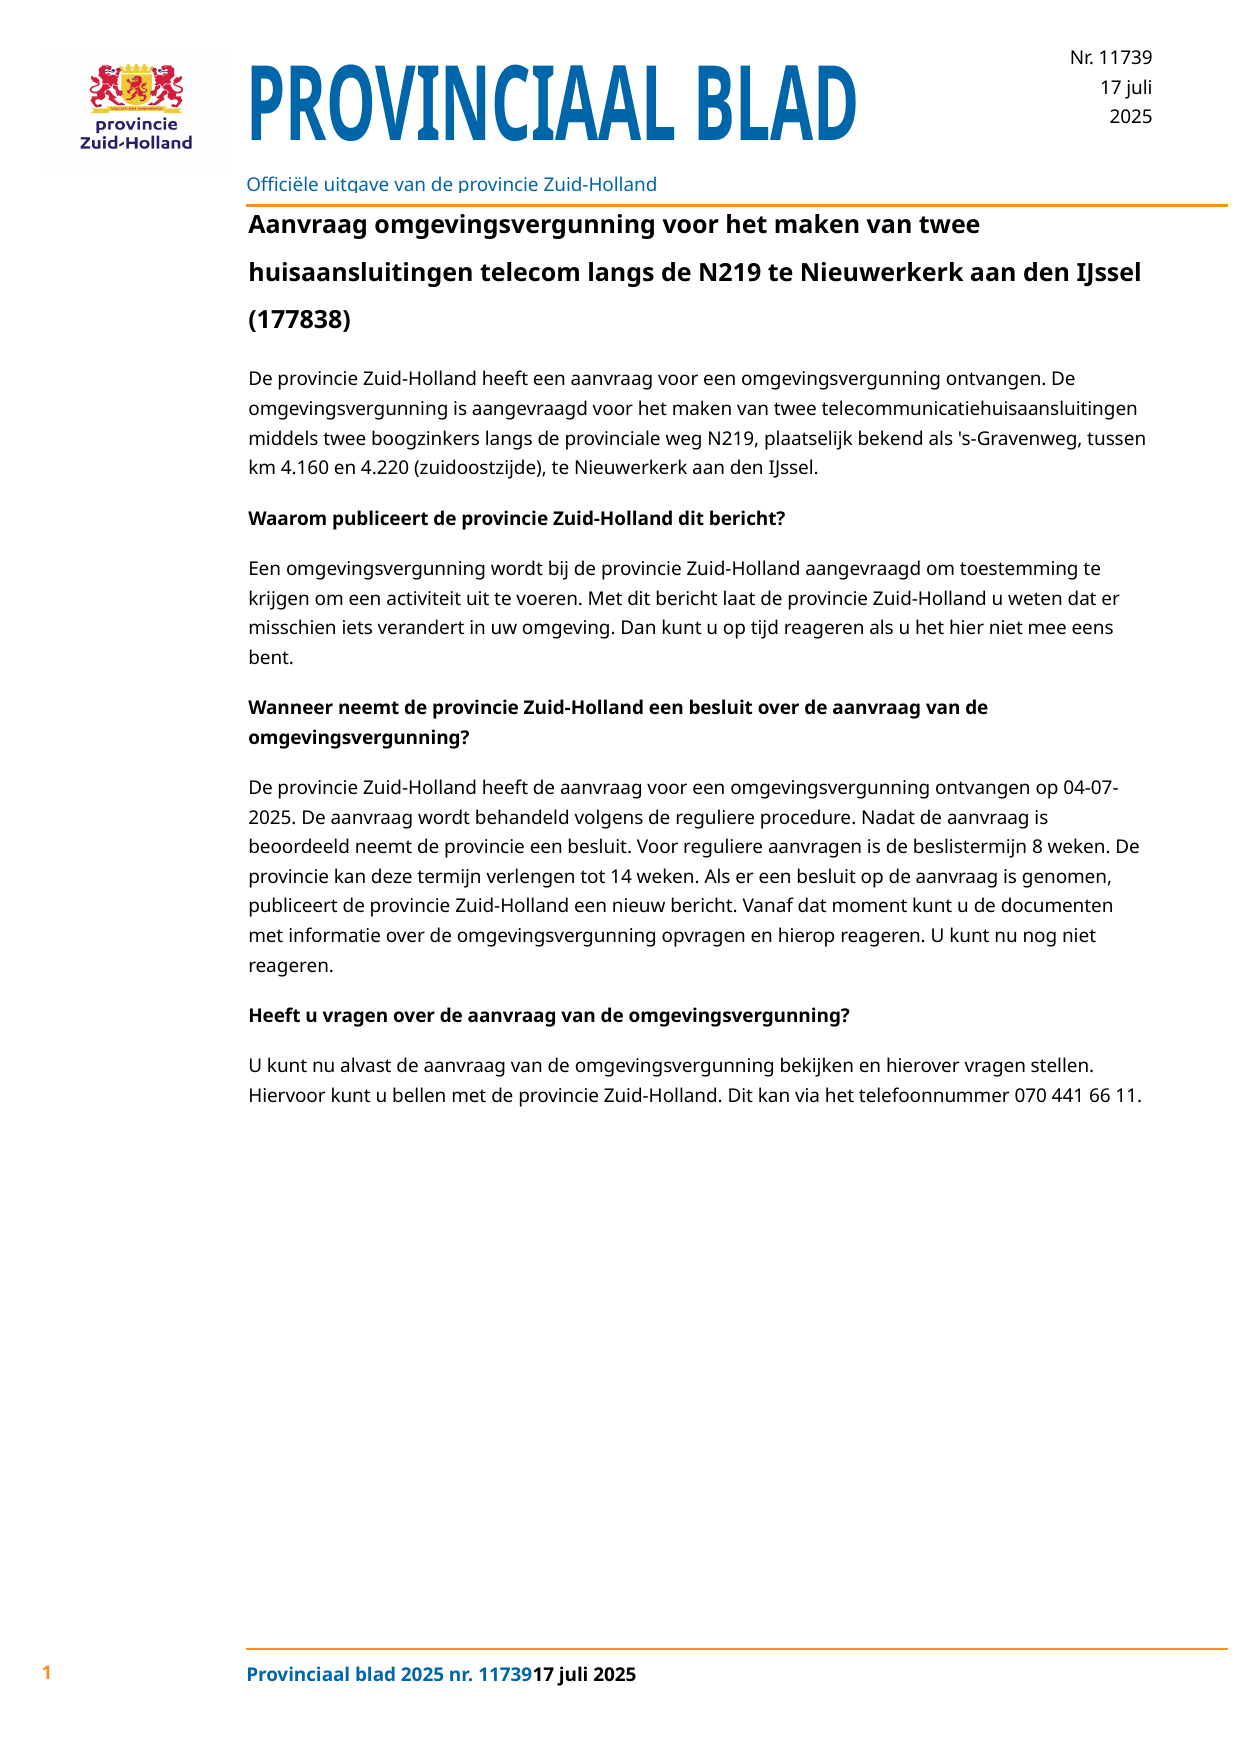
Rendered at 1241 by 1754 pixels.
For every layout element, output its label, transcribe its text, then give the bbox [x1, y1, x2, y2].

text De provincie Zuid-Holland heeft de aanvraag voor een omgevingsvergunning ontvangen op 04-07-2025. De aanvraag wordt behandeld volgens de reguliere procedure. Nadat de aanvraag is beoordeeld neemt de provincie een besluit. Voor reguliere aanvragen is de beslistermijn 8 weken. De provincie kan deze termijn verlengen tot 14 weken. Als er een besluit op de aanvraag is genomen, publiceert de provincie Zuid-Holland een nieuw bericht. Vanaf dat moment kunt u de documenten met informatie over de omgevingsvergunning opvragen en hierop reageren. U kunt nu nog niet reageren. [248, 774, 1152, 977]
text De provincie Zuid-Holland heeft een aanvraag voor een omgevingsvergunning ontvangen. De omgevingsvergunning is aangevraagd voor het maken van twee telecommunicatiehuisaansluitingen middels twee boogzinkers langs de provinciale weg N219, plaatselijk bekend als 's-Gravenweg, tussen km 4.160 en 4.220 (zuidoostzijde), te Nieuwerkerk aan den IJssel. [248, 366, 1152, 480]
picture [41, 47, 231, 172]
text Aanvraag omgevingsvergunning voor het maken van twee huisaansluitingen telecom langs de N219 te Nieuwerkerk aan den IJssel (177838) [248, 207, 1152, 336]
text Een omgevingsvergunning wordt bij de provincie Zuid-Holland aangevraagd om toestemming te krijgen om een activiteit uit te voeren. Met dit bericht laat de provincie Zuid-Holland u weten dat er misschien iets verandert in uw omgeving. Dan kunt u op tijd reageren als u het hier niet mee eens bent. [248, 555, 1152, 669]
text Wanneer neemt de provincie Zuid-Holland een besluit over de aanvraag van de omgevingsvergunning? [248, 694, 1152, 749]
text Waarom publiceert de provincie Zuid-Holland dit bericht? [248, 505, 1152, 530]
text Heeft u vragen over de aanvraag van de omgevingsvergunning? [248, 1002, 1152, 1028]
text U kunt nu alvast de aanvraag van de omgevingsvergunning bekijken en hierover vragen stellen. Hiervoor kunt u bellen met de provincie Zuid-Holland. Dit kan via het telefoonnummer 070 441 66 11. [248, 1053, 1152, 1108]
